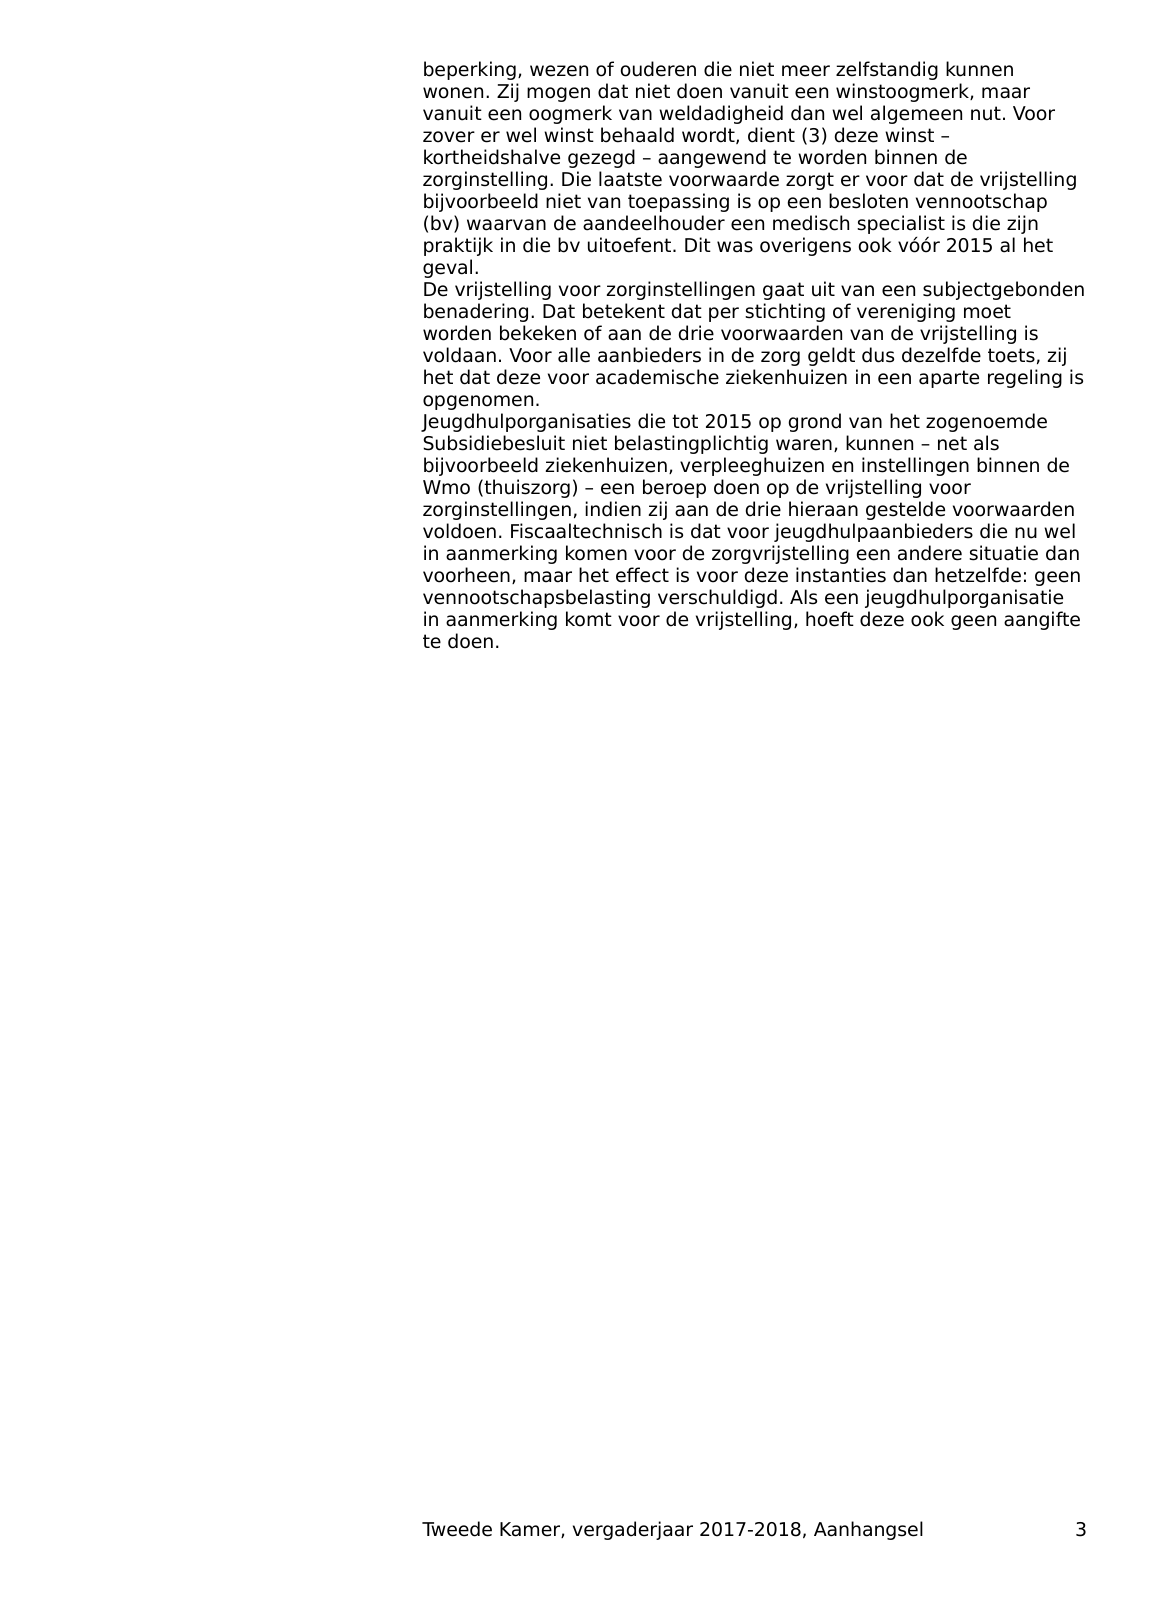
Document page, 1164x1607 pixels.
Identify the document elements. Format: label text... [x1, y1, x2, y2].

text De vrijstelling voor zorginstellingen gaat uit van een subjectgebonden benadering. Dat betekent dat per stichting of vereniging moet worden bekeken of aan de drie voorwaarden van de vrijstelling is voldaan. Voor alle aanbieders in de zorg geldt dus dezelfde toets, zij het dat deze voor academische ziekenhuizen in een aparte regeling is opgenomen. [422, 279, 1087, 411]
text beperking, wezen of ouderen die niet meer zelfstandig kunnen wonen. Zij mogen dat niet doen vanuit een winstoogmerk, maar vanuit een oogmerk van weldadigheid dan wel algemeen nut. Voor zover er wel winst behaald wordt, dient (3) deze winst – kortheidshalve gezegd – aangewend te worden binnen de zorginstelling. Die laatste voorwaarde zorgt er voor dat de vrijstelling bijvoorbeeld niet van toepassing is op een besloten vennootschap (bv) waarvan de aandeelhouder een medisch specialist is die zijn praktijk in die bv uitoefent. Dit was overigens ook vóór 2015 al het geval. [422, 59, 1087, 279]
text Jeugdhulporganisaties die tot 2015 op grond van het zogenoemde Subsidiebesluit niet belastingplichtig waren, kunnen – net als bijvoorbeeld ziekenhuizen, verpleeghuizen en instellingen binnen de Wmo (thuiszorg) – een beroep doen op de vrijstelling voor zorginstellingen, indien zij aan de drie hieraan gestelde voorwaarden voldoen. Fiscaaltechnisch is dat voor jeugdhulpaanbieders die nu wel in aanmerking komen voor de zorgvrijstelling een andere situatie dan voorheen, maar het effect is voor deze instanties dan hetzelfde: geen vennootschapsbelasting verschuldigd. Als een jeugdhulporganisatie in aanmerking komt voor de vrijstelling, hoeft deze ook geen aangifte te doen. [422, 411, 1087, 652]
